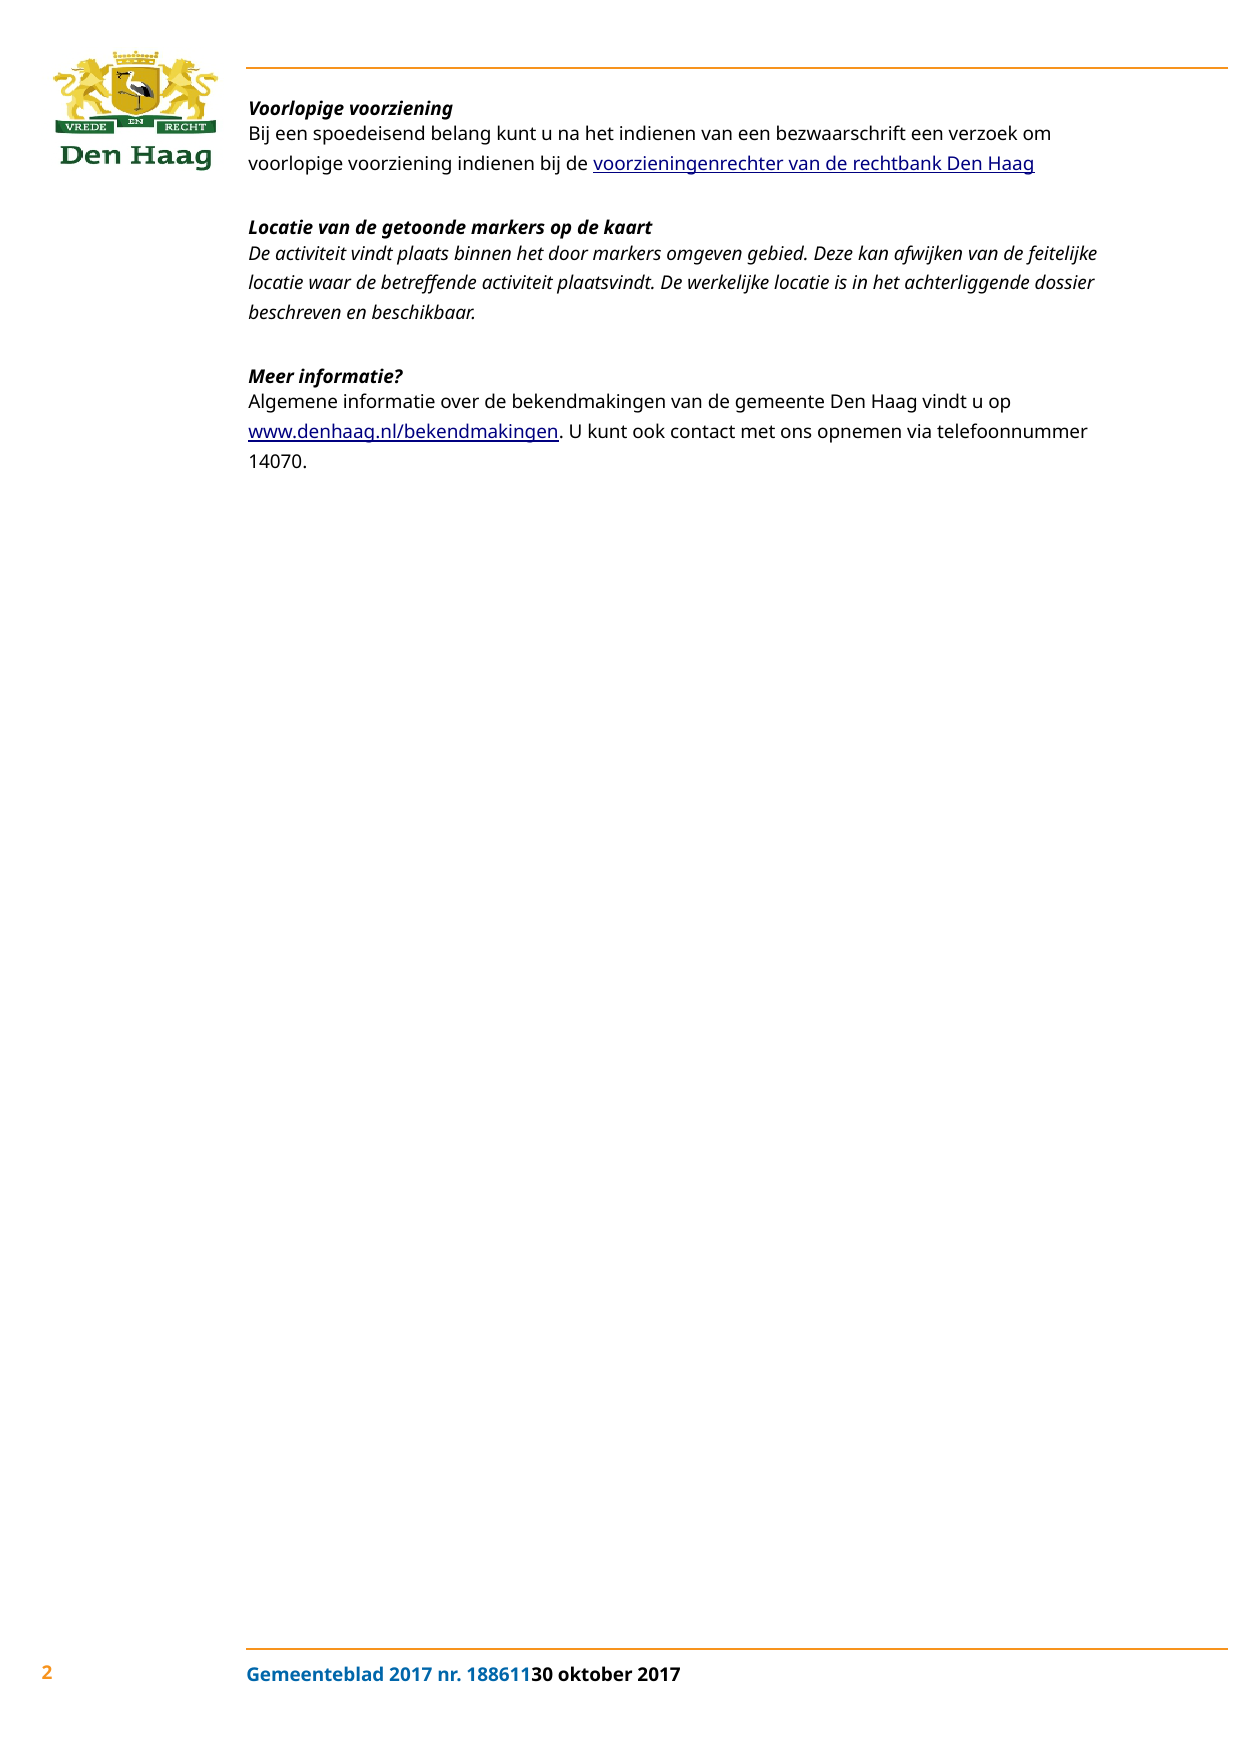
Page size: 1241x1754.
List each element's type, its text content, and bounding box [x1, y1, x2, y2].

picture [41, 47, 231, 172]
text De activiteit vindt plaats binnen het door markers omgeven gebied. Deze kan afwijken van de feitelijke locatie waar de betreffende activiteit plaatsvindt. De werkelijke locatie is in het achterliggende dossier beschreven en beschikbaar. [248, 240, 1152, 325]
text Locatie van de getoonde markers op de kaart [248, 214, 1152, 240]
text Bij een spoedeisend belang kunt u na het indienen van een bezwaarschrift een verzoek om voorlopige voorziening indienen bij de voorzieningenrechter van de rechtbank Den Haag [248, 121, 1152, 176]
text Voorlopige voorziening [248, 95, 1152, 121]
text Meer informatie? [248, 363, 1152, 389]
text Algemene informatie over de bekendmakingen van de gemeente Den Haag vindt u op www.denhaag.nl/bekendmakingen. U kunt ook contact met ons opnemen via telefoonnummer 14070. [248, 389, 1152, 473]
